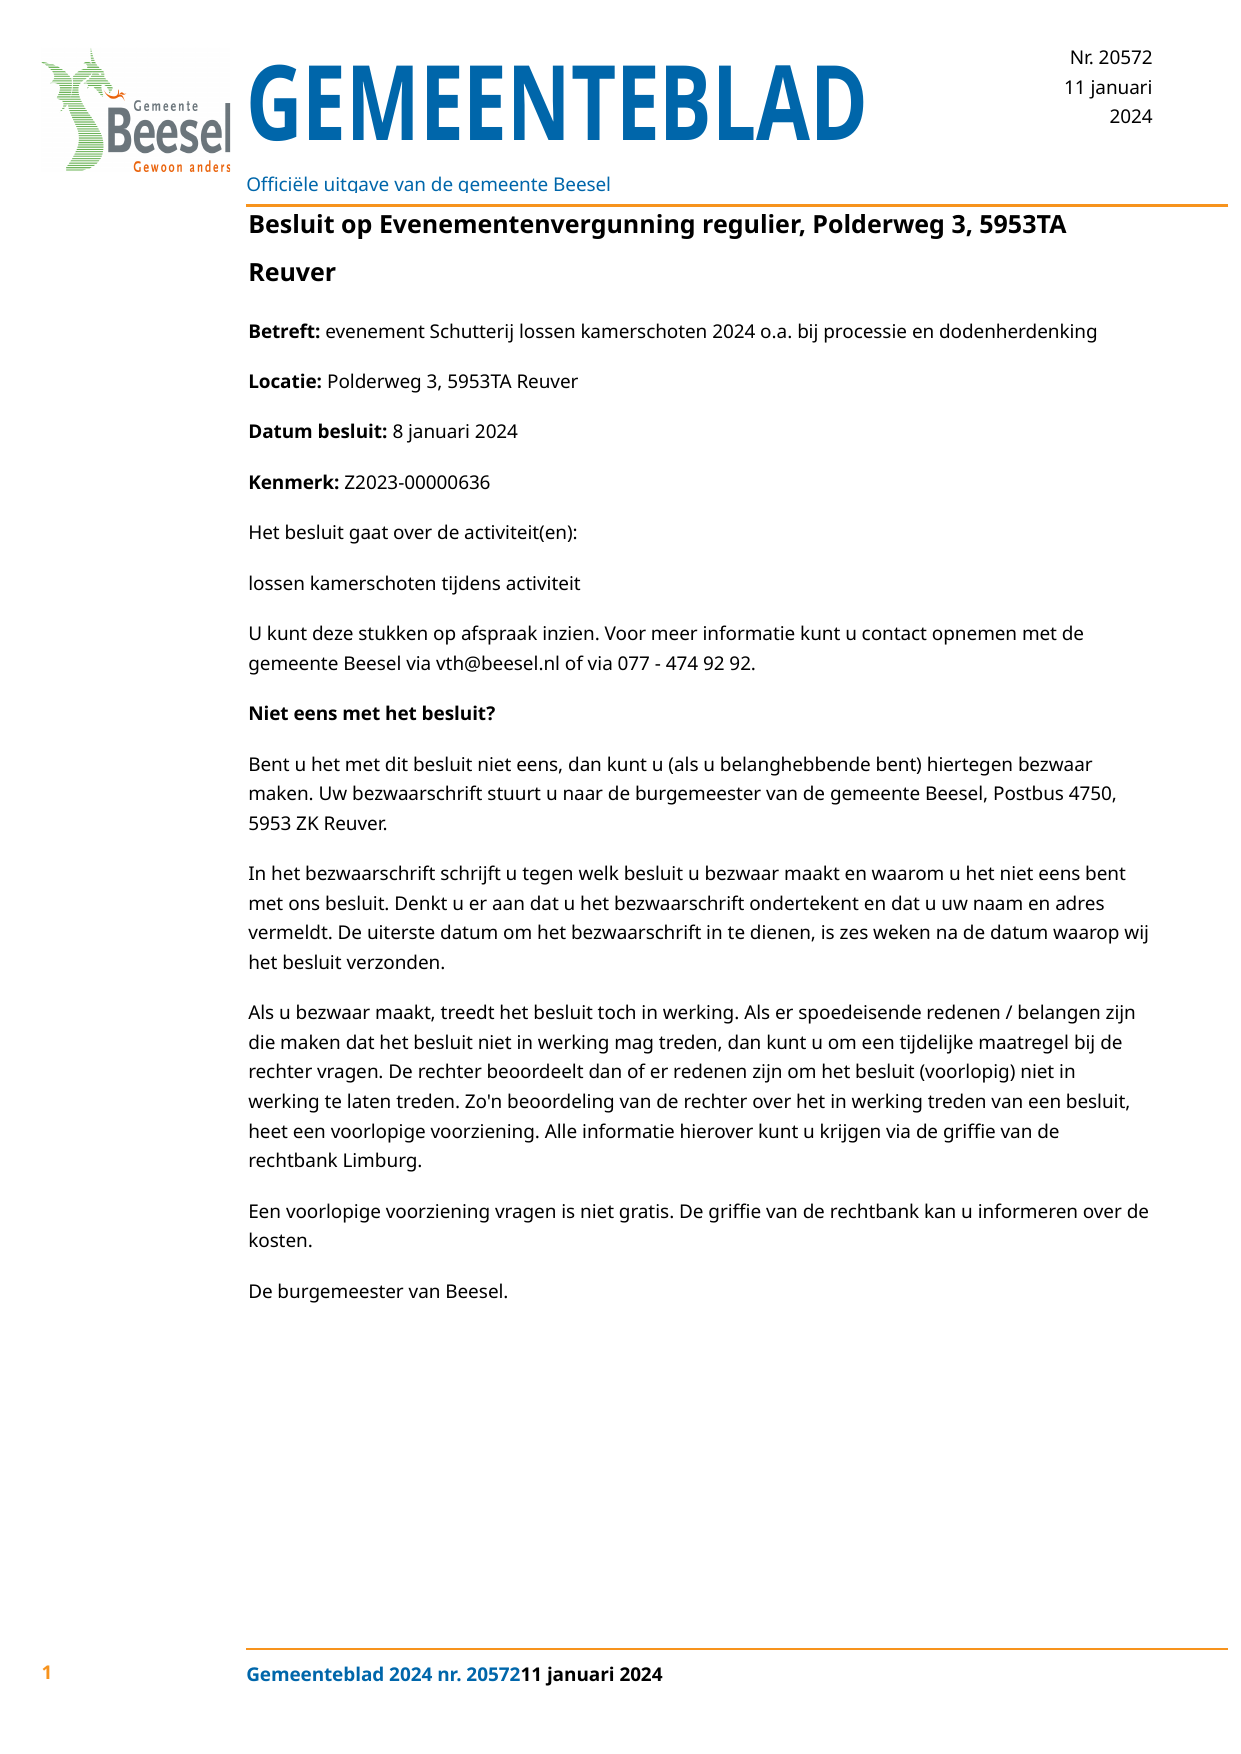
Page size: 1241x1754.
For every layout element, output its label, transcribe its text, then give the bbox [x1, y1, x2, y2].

text U kunt deze stukken op afspraak inzien. Voor meer informatie kunt u contact opnemen met de gemeente Beesel via vth@beesel.nl of via 077 - 474 92 92. [248, 620, 1152, 676]
text Het besluit gaat over de activiteit(en): [248, 519, 1152, 545]
text Datum besluit: 8 januari 2024 [248, 419, 1152, 444]
text In het bezwaarschrift schrijft u tegen welk besluit u bezwaar maakt en waarom u het niet eens bent met ons besluit. Denkt u er aan dat u het bezwaarschrift ondertekent en dat u uw naam en adres vermeldt. De uiterste datum om het bezwaarschrift in te dienen, is zes weken na de datum waarop wij het besluit verzonden. [248, 860, 1152, 975]
text Een voorlopige voorziening vragen is niet gratis. De griffie van de rechtbank kan u informeren over de kosten. [248, 1198, 1152, 1253]
text Niet eens met het besluit? [248, 700, 1152, 726]
text Betreft: evenement Schutterij lossen kamerschoten 2024 o.a. bij processie en dodenherdenking [248, 318, 1152, 344]
text De burgemeester van Beesel. [248, 1278, 1152, 1304]
text Bent u het met dit besluit niet eens, dan kunt u (als u belanghebbende bent) hiertegen bezwaar maken. Uw bezwaarschrift stuurt u naar de burgemeester van de gemeente Beesel, Postbus 4750, 5953 ZK Reuver. [248, 751, 1152, 836]
text lossen kamerschoten tijdens activiteit [248, 570, 1152, 596]
text Besluit op Evenementenvergunning regulier, Polderweg 3, 5953TA Reuver [248, 207, 1152, 288]
text Locatie: Polderweg 3, 5953TA Reuver [248, 368, 1152, 394]
picture [41, 47, 231, 172]
text Kenmerk: Z2023-00000636 [248, 469, 1152, 495]
text Als u bezwaar maakt, treedt het besluit toch in werking. Als er spoedeisende redenen / belangen zijn die maken dat het besluit niet in werking mag treden, dan kunt u om een tijdelijke maatregel bij de rechter vragen. De rechter beoordeelt dan of er redenen zijn om het besluit (voorlopig) niet in werking te laten treden. Zo'n beoordeling van de rechter over het in werking treden van een besluit, heet een voorlopige voorziening. Alle informatie hierover kunt u krijgen via de griffie van de rechtbank Limburg. [248, 999, 1152, 1173]
